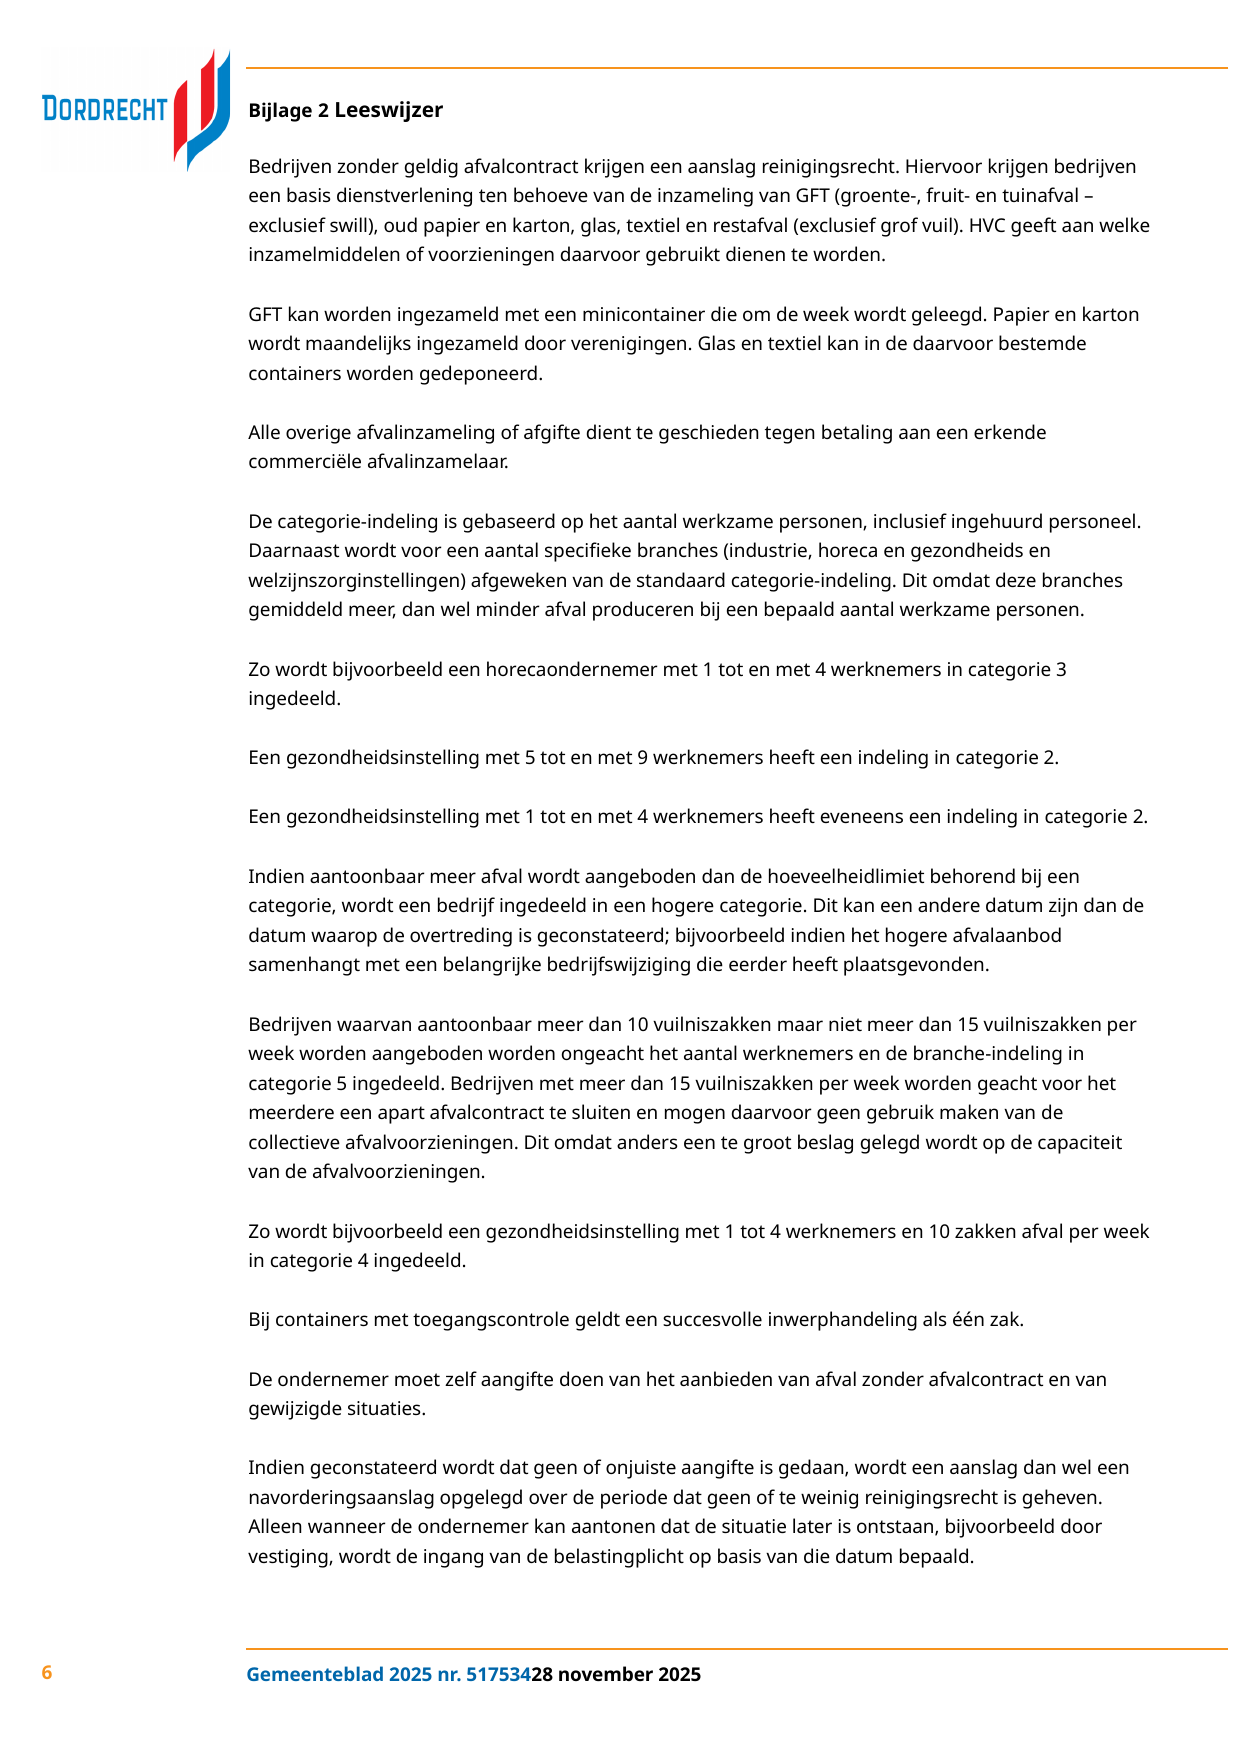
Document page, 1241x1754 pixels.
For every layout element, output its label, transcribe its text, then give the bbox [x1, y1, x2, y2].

text De categorie-indeling is gebaseerd op het aantal werkzame personen, inclusief ingehuurd personeel. Daarnaast wordt voor een aantal specifieke branches (industrie, horeca en gezondheids en welzijnszorginstellingen) afgeweken van de standaard categorie-indeling. Dit omdat deze branches gemiddeld meer, dan wel minder afval produceren bij een bepaald aantal werkzame personen. [248, 508, 1152, 622]
text Een gezondheidsinstelling met 1 tot en met 4 werknemers heeft eveneens een indeling in categorie 2. [248, 804, 1152, 829]
text GFT kan worden ingezameld met een minicontainer die om de week wordt geleegd. Papier en karton wordt maandelijks ingezameld door verenigingen. Glas en textiel kan in de daarvoor bestemde containers worden gedeponeerd. [248, 301, 1152, 386]
text Een gezondheidsinstelling met 5 tot en met 9 werknemers heeft een indeling in categorie 2. [248, 744, 1152, 770]
text Bijlage 2 Leeswijzer [248, 95, 1152, 123]
text Indien geconstateerd wordt dat geen of onjuiste aangifte is gedaan, wordt een aanslag dan wel een navorderingsaanslag opgelegd over de periode dat geen of te weinig reinigingsrecht is geheven. Alleen wanneer de ondernemer kan aantonen dat de situatie later is ontstaan, bijvoorbeeld door vestiging, wordt de ingang van de belastingplicht op basis van die datum bepaald. [248, 1454, 1152, 1569]
text Bedrijven zonder geldig afvalcontract krijgen een aanslag reinigingsrecht. Hiervoor krijgen bedrijven een basis dienstverlening ten behoeve van de inzameling van GFT (groente-, fruit- en tuinafval – exclusief swill), oud papier en karton, glas, textiel en restafval (exclusief grof vuil). HVC geeft aan welke inzamelmiddelen of voorzieningen daarvoor gebruikt dienen te worden. [248, 153, 1152, 267]
text Bij containers met toegangscontrole geldt een succesvolle inwerphandeling als één zak. [248, 1307, 1152, 1332]
text Bedrijven waarvan aantoonbaar meer dan 10 vuilniszakken maar niet meer dan 15 vuilniszakken per week worden aangeboden worden ongeacht het aantal werknemers en de branche-indeling in categorie 5 ingedeeld. Bedrijven met meer dan 15 vuilniszakken per week worden geacht voor het meerdere een apart afvalcontract te sluiten en mogen daarvoor geen gebruik maken van de collectieve afvalvoorzieningen. Dit omdat anders een te groot beslag gelegd wordt op de capaciteit van de afvalvoorzieningen. [248, 1011, 1152, 1184]
text Zo wordt bijvoorbeeld een gezondheidsinstelling met 1 tot 4 werknemers en 10 zakken afval per week in categorie 4 ingedeeld. [248, 1218, 1152, 1273]
text De ondernemer moet zelf aangifte doen van het aanbieden van afval zonder afvalcontract en van gewijzigde situaties. [248, 1366, 1152, 1421]
text Indien aantoonbaar meer afval wordt aangeboden dan de hoeveelheidlimiet behorend bij een categorie, wordt een bedrijf ingedeeld in een hogere categorie. Dit kan een andere datum zijn dan de datum waarop de overtreding is geconstateerd; bijvoorbeeld indien het hogere afvalaanbod samenhangt met een belangrijke bedrijfswijziging die eerder heeft plaatsgevonden. [248, 863, 1152, 977]
text Alle overige afvalinzameling of afgifte dient te geschieden tegen betaling aan een erkende commerciële afvalinzamelaar. [248, 419, 1152, 474]
text Zo wordt bijvoorbeeld een horecaondernemer met 1 tot en met 4 werknemers in categorie 3 ingedeeld. [248, 656, 1152, 711]
picture [41, 47, 231, 172]
